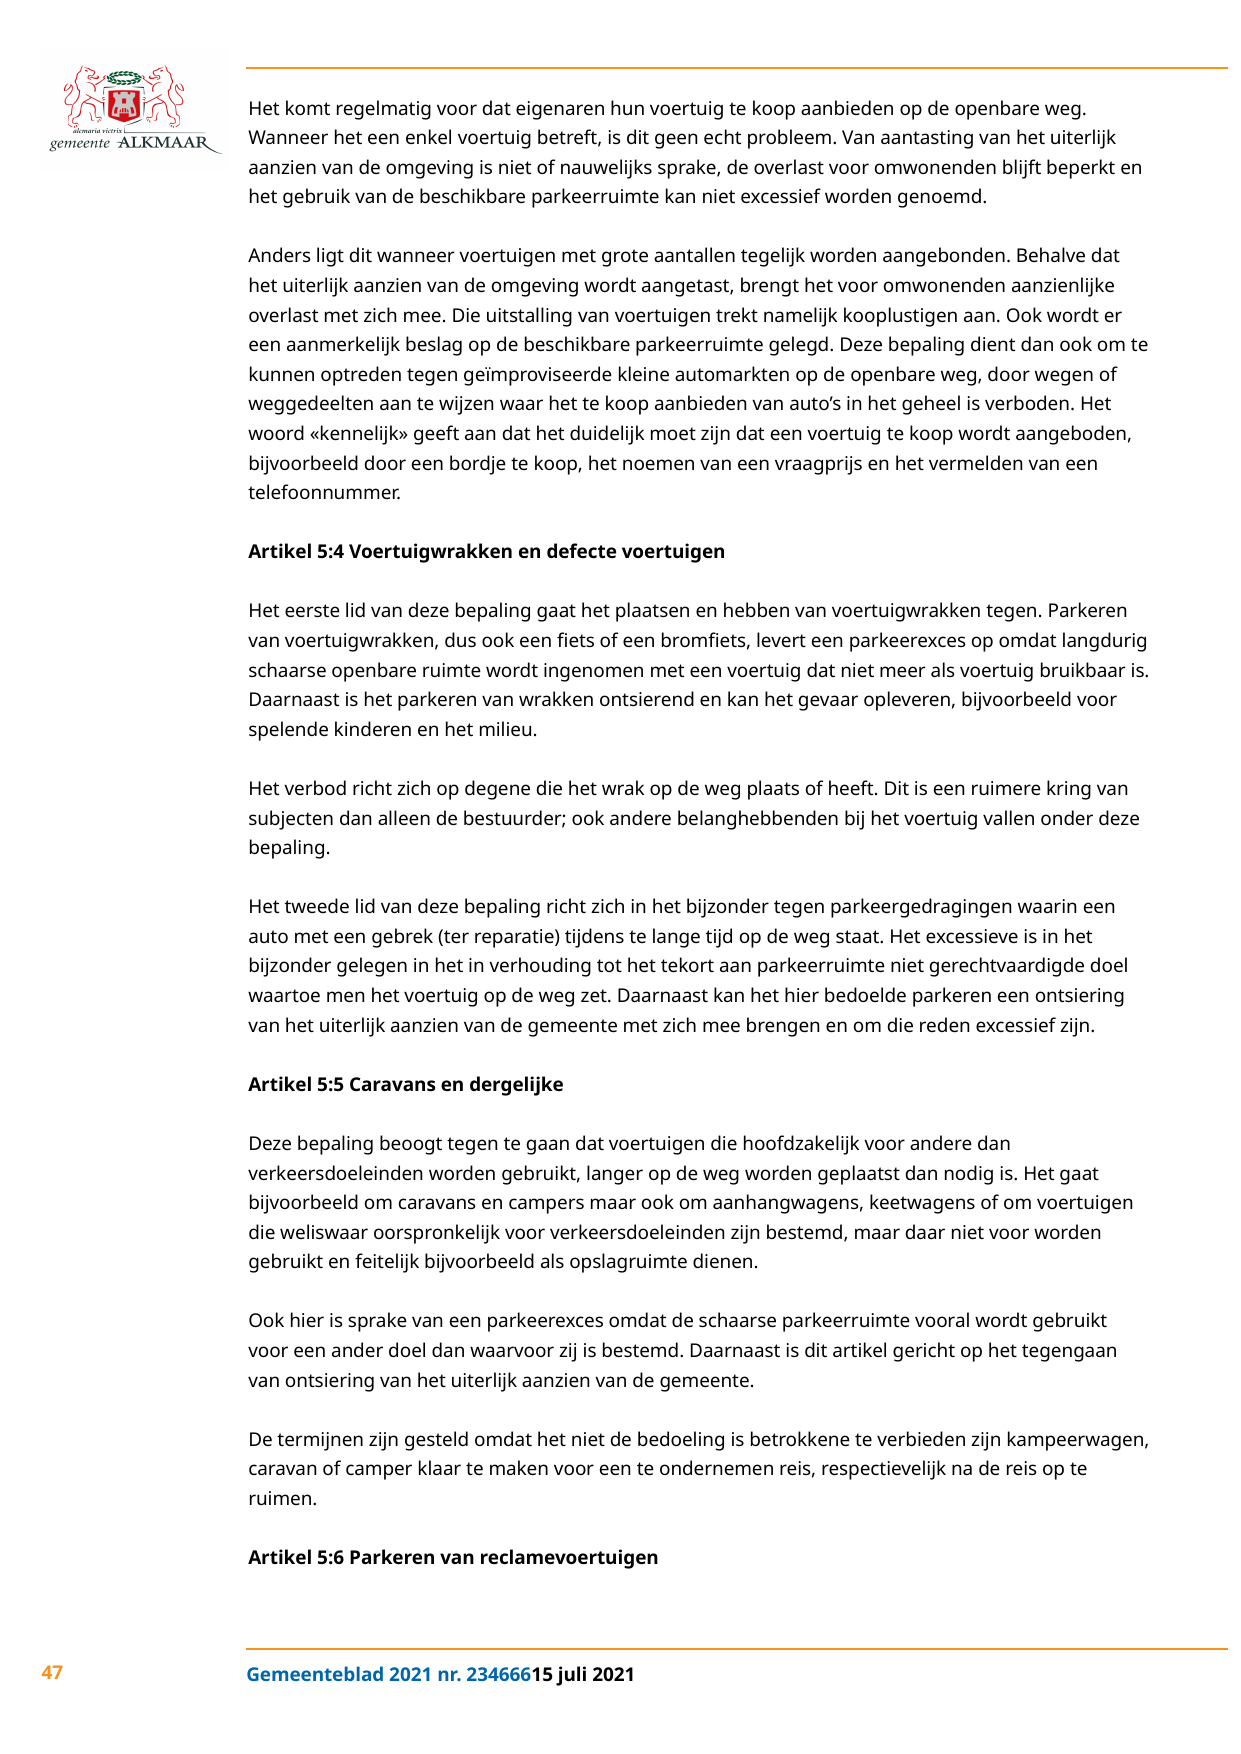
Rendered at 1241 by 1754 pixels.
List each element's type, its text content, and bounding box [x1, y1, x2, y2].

text Het verbod richt zich op degene die het wrak op de weg plaats of heeft. Dit is een ruimere kring van subjecten dan alleen de bestuurder; ook andere belanghebbenden bij het voertuig vallen onder deze bepaling. [248, 775, 1152, 860]
text Het eerste lid van deze bepaling gaat het plaatsen en hebben van voertuigwrakken tegen. Parkeren van voertuigwrakken, dus ook een fiets of een bromfiets, levert een parkeerexces op omdat langdurig schaarse openbare ruimte wordt ingenomen met een voertuig dat niet meer als voertuig bruikbaar is. Daarnaast is het parkeren van wrakken ontsierend en kan het gevaar opleveren, bijvoorbeeld voor spelende kinderen en het milieu. [248, 598, 1152, 742]
picture [41, 47, 231, 172]
text Ook hier is sprake van een parkeerexces omdat de schaarse parkeerruimte vooral wordt gebruikt voor een ander doel dan waarvoor zij is bestemd. Daarnaast is dit artikel gericht op het tegengaan van ontsiering van het uiterlijk aanzien van de gemeente. [248, 1308, 1152, 1393]
text Deze bepaling beoogt tegen te gaan dat voertuigen die hoofdzakelijk voor andere dan verkeersdoeleinden worden gebruikt, langer op de weg worden geplaatst dan nodig is. Het gaat bijvoorbeeld om caravans en campers maar ook om aanhangwagens, keetwagens of om voertuigen die weliswaar oorspronkelijk voor verkeersdoeleinden zijn bestemd, maar daar niet voor worden gebruikt en feitelijk bijvoorbeeld als opslagruimte dienen. [248, 1130, 1152, 1274]
text Artikel 5:6 Parkeren van reclamevoertuigen [248, 1544, 1152, 1570]
text Het komt regelmatig voor dat eigenaren hun voertuig te koop aanbieden op de openbare weg. Wanneer het een enkel voertuig betreft, is dit geen echt probleem. Van aantasting van het uiterlijk aanzien van de omgeving is niet of nauwelijks sprake, de overlast voor omwonenden blijft beperkt en het gebruik van de beschikbare parkeerruimte kan niet excessief worden genoemd. [248, 95, 1152, 209]
text Artikel 5:5 Caravans en dergelijke [248, 1071, 1152, 1097]
text Artikel 5:4 Voertuigwrakken en defecte voertuigen [248, 538, 1152, 564]
text De termijnen zijn gesteld omdat het niet de bedoeling is betrokkene te verbieden zijn kampeerwagen, caravan of camper klaar te maken voor een te ondernemen reis, respectievelijk na de reis op te ruimen. [248, 1426, 1152, 1511]
text Het tweede lid van deze bepaling richt zich in het bijzonder tegen parkeergedragingen waarin een auto met een gebrek (ter reparatie) tijdens te lange tijd op de weg staat. Het excessieve is in het bijzonder gelegen in het in verhouding tot het tekort aan parkeerruimte niet gerechtvaardigde doel waartoe men het voertuig op de weg zet. Daarnaast kan het hier bedoelde parkeren een ontsiering van het uiterlijk aanzien van de gemeente met zich mee brengen en om die reden excessief zijn. [248, 893, 1152, 1038]
text Anders ligt dit wanneer voertuigen met grote aantallen tegelijk worden aangebonden. Behalve dat het uiterlijk aanzien van de omgeving wordt aangetast, brengt het voor omwonenden aanzienlijke overlast met zich mee. Die uitstalling van voertuigen trekt namelijk kooplustigen aan. Ook wordt er een aanmerkelijk beslag op de beschikbare parkeerruimte gelegd. Deze bepaling dient dan ook om te kunnen optreden tegen geïmproviseerde kleine automarkten op de openbare weg, door wegen of weggedeelten aan te wijzen waar het te koop aanbieden van auto’s in het geheel is verboden. Het woord «kennelijk» geeft aan dat het duidelijk moet zijn dat een voertuig te koop wordt aangeboden, bijvoorbeeld door een bordje te koop, het noemen van een vraagprijs en het vermelden van een telefoonnummer. [248, 243, 1152, 505]
